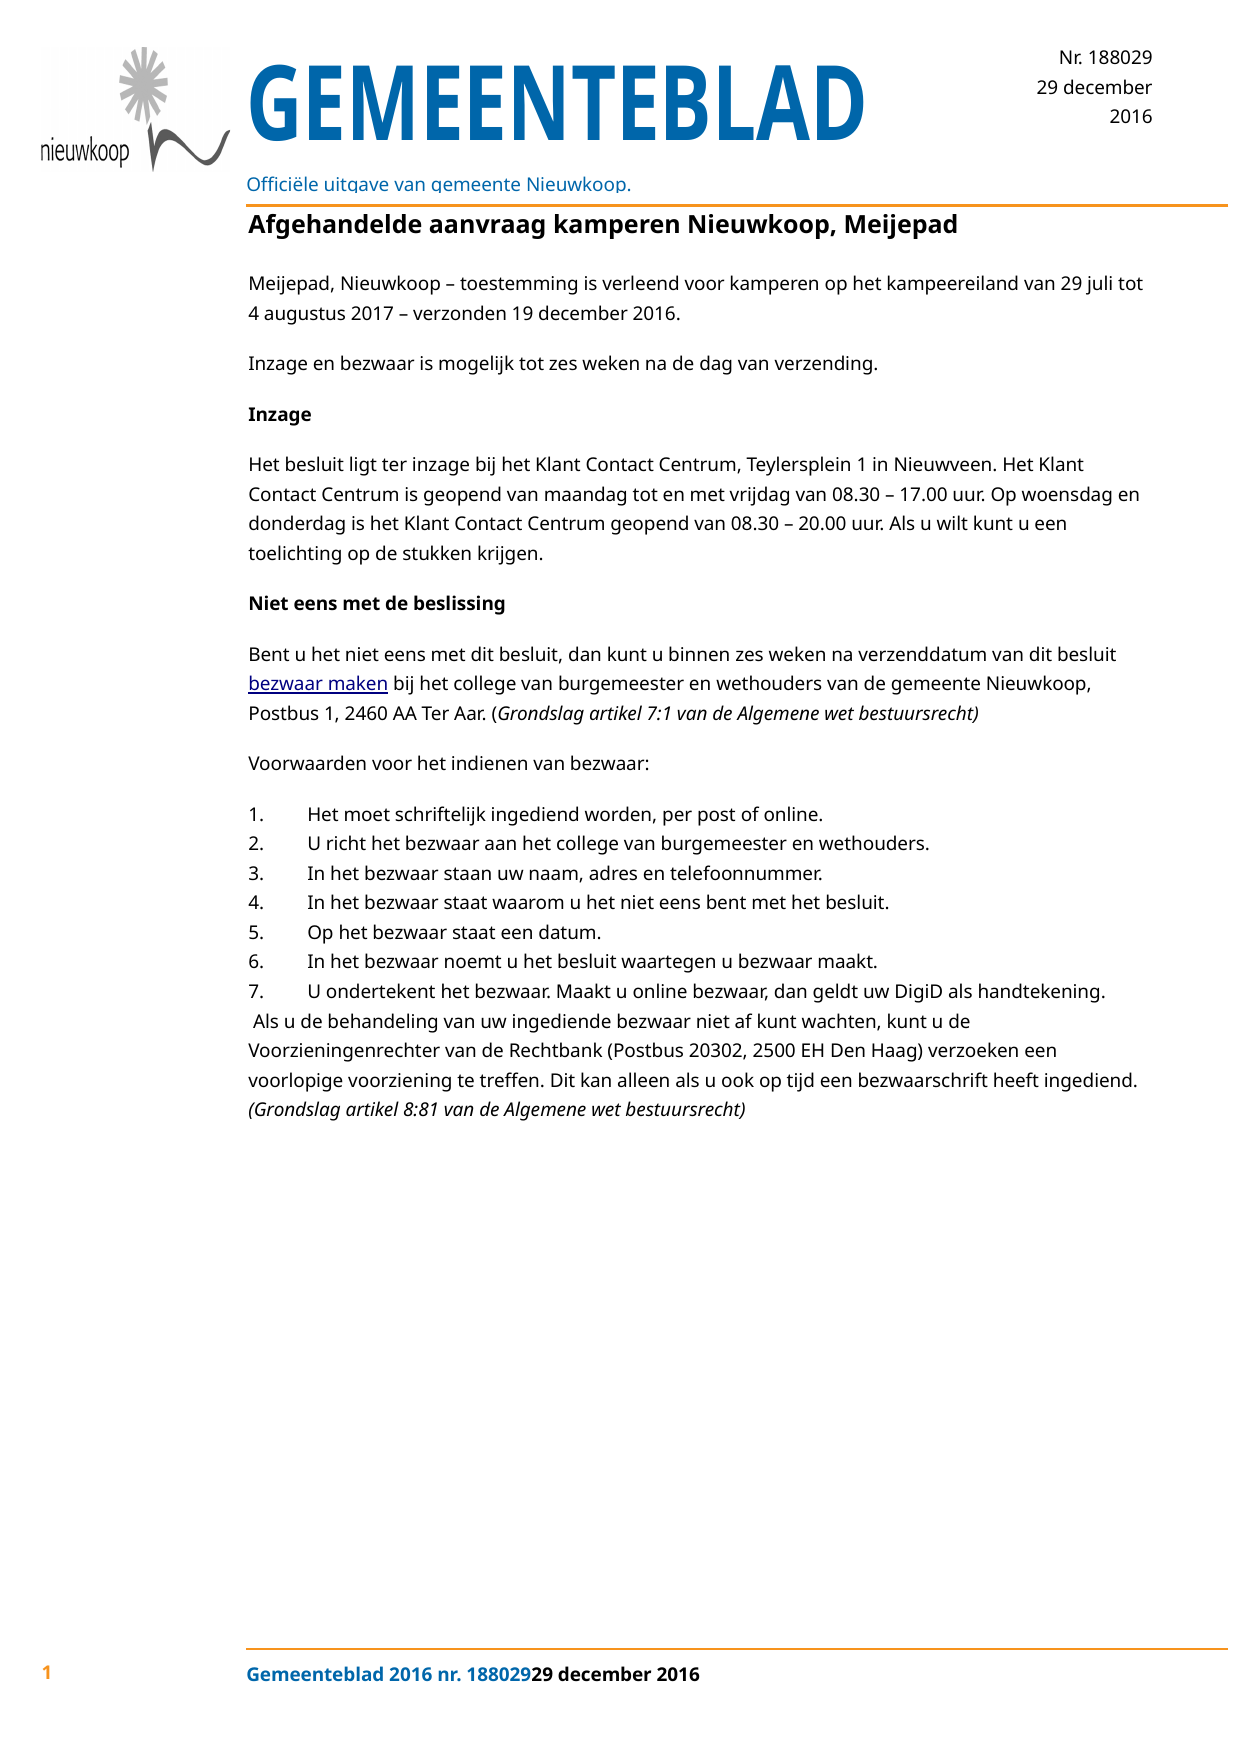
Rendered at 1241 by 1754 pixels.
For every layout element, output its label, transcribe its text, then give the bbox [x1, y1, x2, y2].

list Op het bezwaar staat een datum. [248, 919, 1152, 945]
picture [41, 47, 231, 172]
text Meijepad, Nieuwkoop – toestemming is verleend voor kamperen op het kampeereiland van 29 juli tot 4 augustus 2017 – verzonden 19 december 2016. [248, 270, 1152, 326]
list In het bezwaar staan uw naam, adres en telefoonnummer. [248, 860, 1152, 886]
text Als u de behandeling van uw ingediende bezwaar niet af kunt wachten, kunt u de Voorzieningenrechter van de Rechtbank (Postbus 20302, 2500 EH Den Haag) verzoeken een voorlopige voorziening te treffen. Dit kan alleen als u ook op tijd een bezwaarschrift heeft ingediend. (Grondslag artikel 8:81 van de Algemene wet bestuursrecht) [248, 1008, 1152, 1122]
text Het besluit ligt ter inzage bij het Klant Contact Centrum, Teylersplein 1 in Nieuwveen. Het Klant Contact Centrum is geopend van maandag tot en met vrijdag van 08.30 – 17.00 uur. Op woensdag en donderdag is het Klant Contact Centrum geopend van 08.30 – 20.00 uur. Als u wilt kunt u een toelichting op de stukken krijgen. [248, 451, 1152, 566]
list U richt het bezwaar aan het college van burgemeester en wethouders. [248, 830, 1152, 856]
text Inzage en bezwaar is mogelijk tot zes weken na de dag van verzending. [248, 350, 1152, 376]
text Inzage [248, 401, 1152, 426]
list Het moet schriftelijk ingediend worden, per post of online. [248, 801, 1152, 826]
text Afgehandelde aanvraag kamperen Nieuwkoop, Meijepad [248, 207, 1152, 241]
text Niet eens met de beslissing [248, 590, 1152, 616]
list In het bezwaar staat waarom u het niet eens bent met het besluit. [248, 889, 1152, 915]
list In het bezwaar noemt u het besluit waartegen u bezwaar maakt. [248, 949, 1152, 974]
text Bent u het niet eens met dit besluit, dan kunt u binnen zes weken na verzenddatum van dit besluit bezwaar maken bij het college van burgemeester en wethouders van de gemeente Nieuwkoop, Postbus 1, 2460 AA Ter Aar. (Grondslag artikel 7:1 van de Algemene wet bestuursrecht) [248, 641, 1152, 726]
text Voorwaarden voor het indienen van bezwaar: [248, 750, 1152, 776]
list U ondertekent het bezwaar. Maakt u online bezwaar, dan geldt uw DigiD als handtekening. [248, 978, 1152, 1004]
